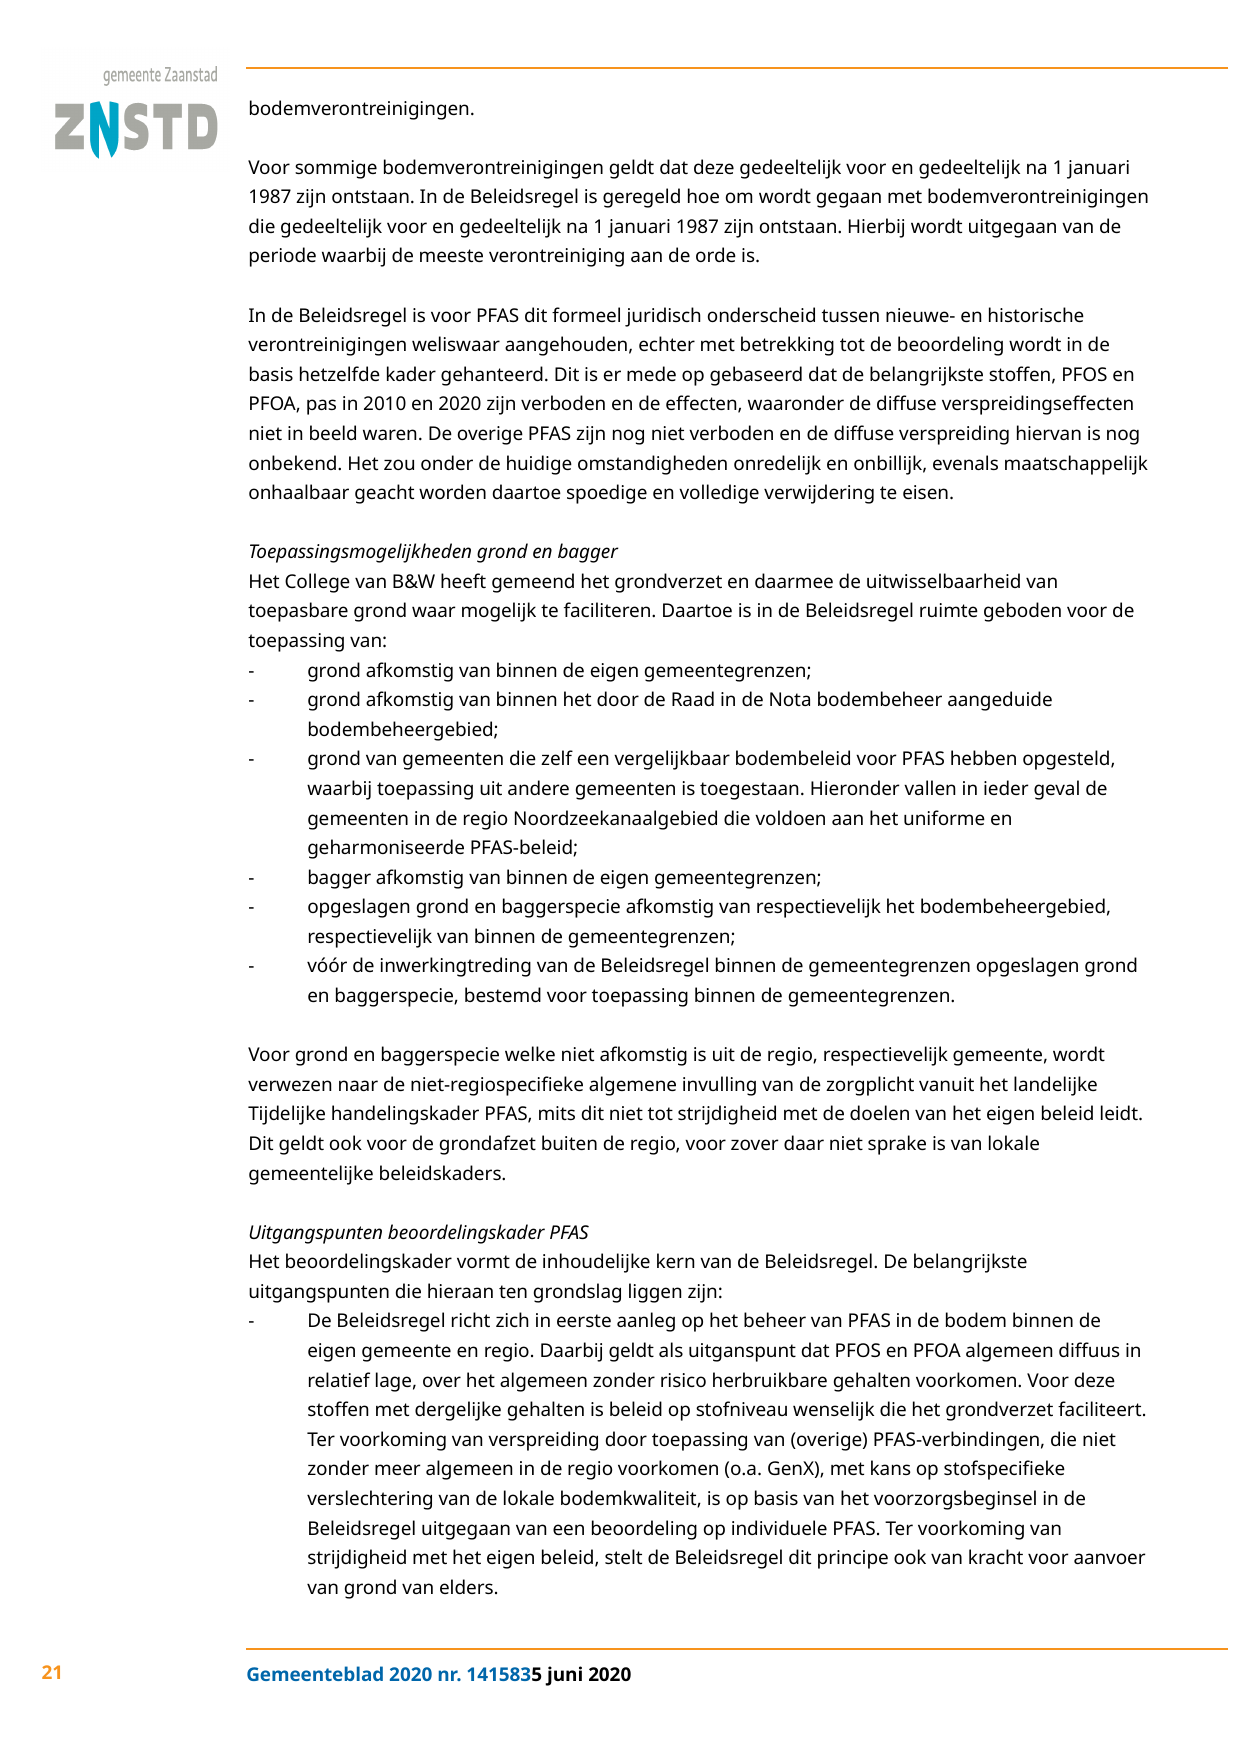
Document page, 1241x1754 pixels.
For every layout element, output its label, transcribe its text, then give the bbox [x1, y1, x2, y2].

list vóór de inwerkingtreding van de Beleidsregel binnen de gemeentegrenzen opgeslagen grond en baggerspecie, bestemd voor toepassing binnen de gemeentegrenzen. [248, 953, 1152, 1008]
text bodemverontreinigingen. [248, 95, 1152, 121]
text Toepassingsmogelijkheden grond en bagger [248, 538, 1152, 564]
picture [41, 47, 231, 172]
text Voor grond en baggerspecie welke niet afkomstig is uit de regio, respectievelijk gemeente, wordt verwezen naar de niet-regiospecifieke algemene invulling van de zorgplicht vanuit het landelijke Tijdelijke handelingskader PFAS, mits dit niet tot strijdigheid met de doelen van het eigen beleid leidt. Dit geldt ook voor de grondafzet buiten de regio, voor zover daar niet sprake is van lokale gemeentelijke beleidskaders. [248, 1041, 1152, 1186]
list bagger afkomstig van binnen de eigen gemeentegrenzen; [248, 864, 1152, 890]
text In de Beleidsregel is voor PFAS dit formeel juridisch onderscheid tussen nieuwe- en historische verontreinigingen weliswaar aangehouden, echter met betrekking tot de beoordeling wordt in de basis hetzelfde kader gehanteerd. Dit is er mede op gebaseerd dat de belangrijkste stoffen, PFOS en PFOA, pas in 2010 en 2020 zijn verboden en de effecten, waaronder de diffuse verspreidingseffecten niet in beeld waren. De overige PFAS zijn nog niet verboden en de diffuse verspreiding hiervan is nog onbekend. Het zou onder de huidige omstandigheden onredelijk en onbillijk, evenals maatschappelijk onhaalbaar geacht worden daartoe spoedige en volledige verwijdering te eisen. [248, 302, 1152, 505]
list grond van gemeenten die zelf een vergelijkbaar bodembeleid voor PFAS hebben opgesteld, waarbij toepassing uit andere gemeenten is toegestaan. Hieronder vallen in ieder geval de gemeenten in de regio Noordzeekanaalgebied die voldoen aan het uniforme en geharmoniseerde PFAS-beleid; [248, 746, 1152, 860]
text Het College van B&W heeft gemeend het grondverzet en daarmee de uitwisselbaarheid van toepasbare grond waar mogelijk te faciliteren. Daartoe is in de Beleidsregel ruimte geboden voor de toepassing van: [248, 568, 1152, 653]
text Het beoordelingskader vormt de inhoudelijke kern van de Beleidsregel. De belangrijkste uitgangspunten die hieraan ten grondslag liggen zijn: [248, 1248, 1152, 1304]
list grond afkomstig van binnen de eigen gemeentegrenzen; [248, 657, 1152, 683]
list grond afkomstig van binnen het door de Raad in de Nota bodembeheer aangeduide bodembeheergebied; [248, 686, 1152, 742]
text Voor sommige bodemverontreinigingen geldt dat deze gedeeltelijk voor en gedeeltelijk na 1 januari 1987 zijn ontstaan. In de Beleidsregel is geregeld hoe om wordt gegaan met bodemverontreinigingen die gedeeltelijk voor en gedeeltelijk na 1 januari 1987 zijn ontstaan. Hierbij wordt uitgegaan van de periode waarbij de meeste verontreiniging aan de orde is. [248, 154, 1152, 268]
text Uitgangspunten beoordelingskader PFAS [248, 1219, 1152, 1245]
list De Beleidsregel richt zich in eerste aanleg op het beheer van PFAS in de bodem binnen de eigen gemeente en regio. Daarbij geldt als uitganspunt dat PFOS en PFOA algemeen diffuus in relatief lage, over het algemeen zonder risico herbruikbare gehalten voorkomen. Voor deze stoffen met dergelijke gehalten is beleid op stofniveau wenselijk die het grondverzet faciliteert. Ter voorkoming van verspreiding door toepassing van (overige) PFAS-verbindingen, die niet zonder meer algemeen in de regio voorkomen (o.a. GenX), met kans op stofspecifieke verslechtering van de lokale bodemkwaliteit, is op basis van het voorzorgsbeginsel in de Beleidsregel uitgegaan van een beoordeling op individuele PFAS. Ter voorkoming van strijdigheid met het eigen beleid, stelt de Beleidsregel dit principe ook van kracht voor aanvoer van grond van elders. [248, 1308, 1152, 1600]
list opgeslagen grond en baggerspecie afkomstig van respectievelijk het bodembeheergebied, respectievelijk van binnen de gemeentegrenzen; [248, 893, 1152, 949]
